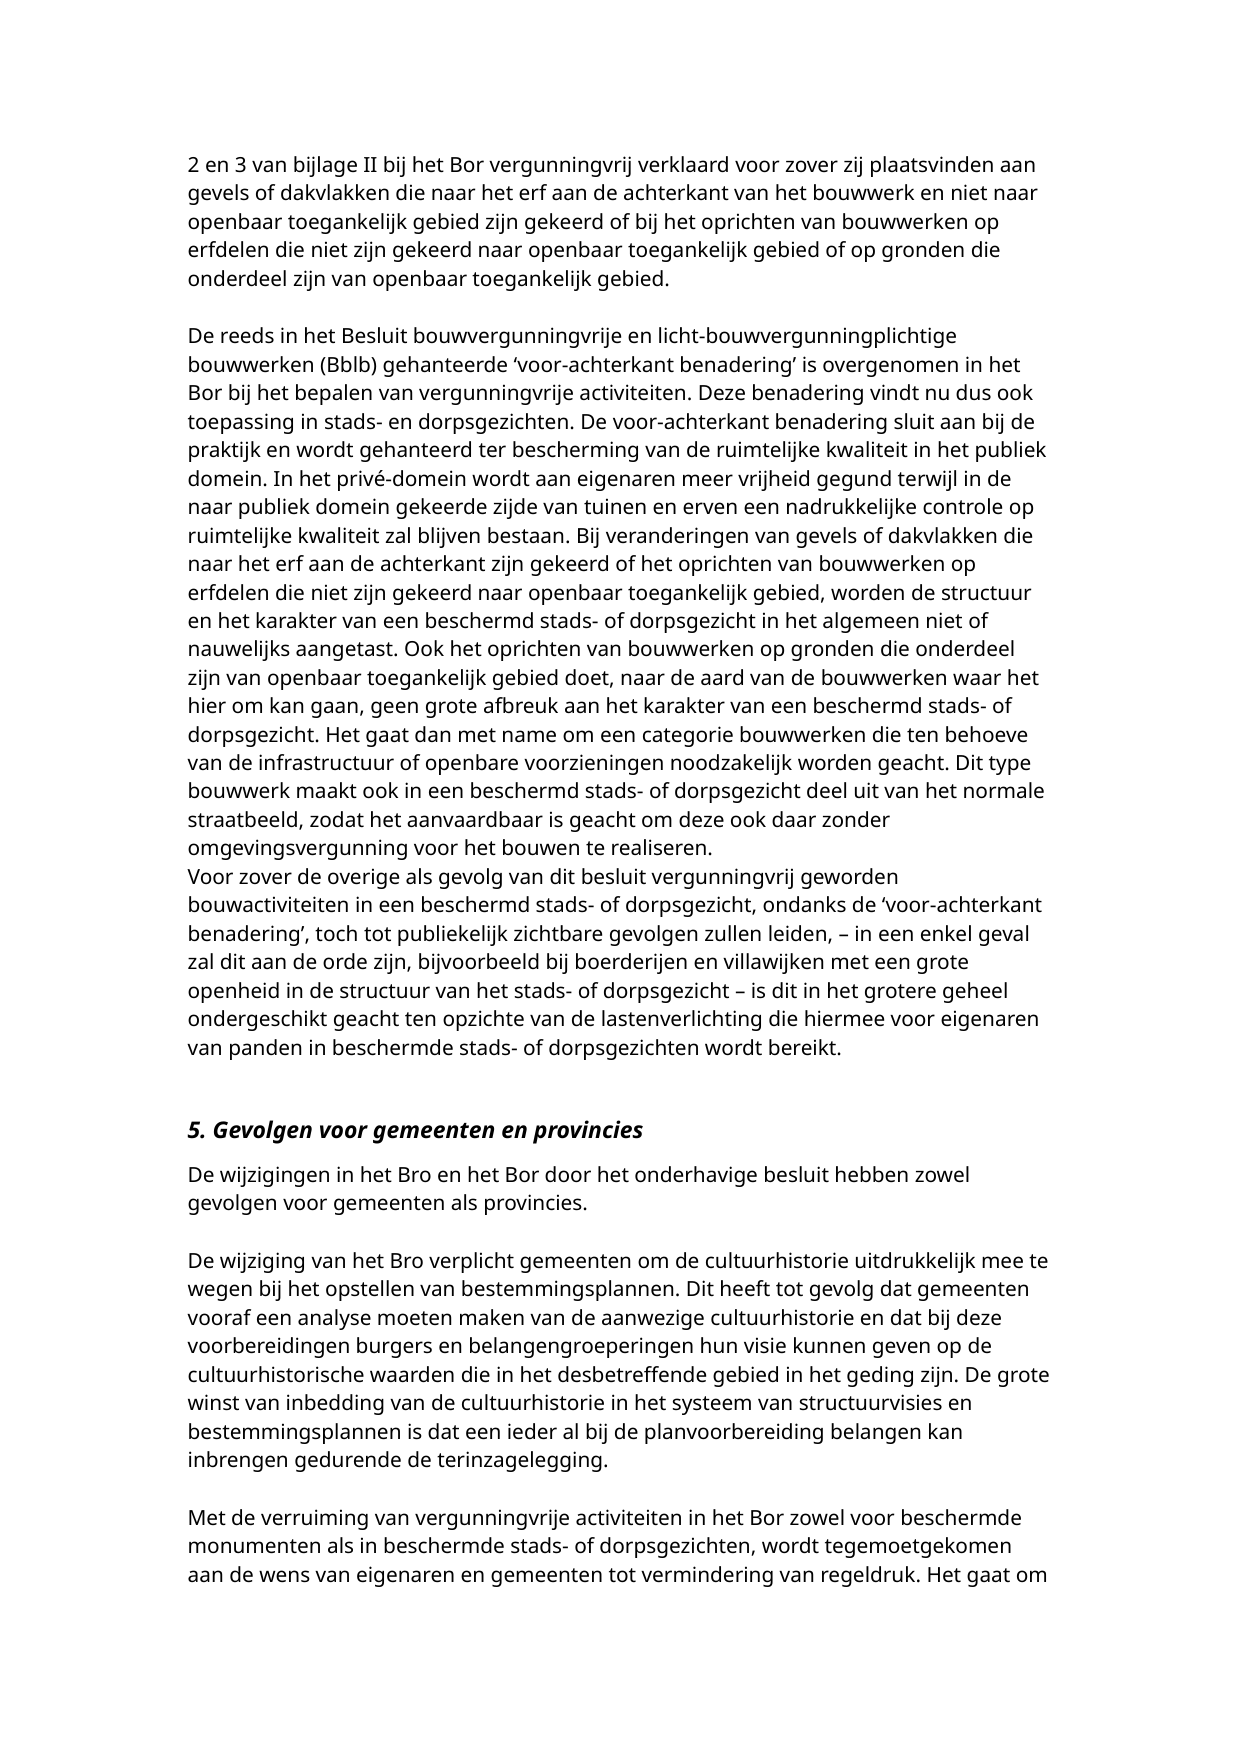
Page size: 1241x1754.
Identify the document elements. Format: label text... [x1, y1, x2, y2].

text De wijzigingen in het Bro en het Bor door het onderhavige besluit hebben zowel gevolgen voor gemeenten als provincies. [187, 1160, 1053, 1217]
text De reeds in het Besluit bouwvergunningvrije en licht-bouwvergunningplichtige bouwwerken (Bblb) gehanteerde ‘voor-achterkant benadering’ is overgenomen in het Bor bij het bepalen van vergunningvrije activiteiten. Deze benadering vindt nu dus ook toepassing in stads- en dorpsgezichten. De voor-achterkant benadering sluit aan bij de praktijk en wordt gehanteerd ter bescherming van de ruimtelijke kwaliteit in het publiek domein. In het privé-domein wordt aan eigenaren meer vrijheid gegund terwijl in de naar publiek domein gekeerde zijde van tuinen en erven een nadrukkelijke controle op ruimtelijke kwaliteit zal blijven bestaan. Bij veranderingen van gevels of dakvlakken die naar het erf aan de achterkant zijn gekeerd of het oprichten van bouwwerken op erfdelen die niet zijn gekeerd naar openbaar toegankelijk gebied, worden de structuur en het karakter van een beschermd stads- of dorpsgezicht in het algemeen niet of nauwelijks aangetast. Ook het oprichten van bouwwerken op gronden die onderdeel zijn van openbaar toegankelijk gebied doet, naar de aard van de bouwwerken waar het hier om kan gaan, geen grote afbreuk aan het karakter van een beschermd stads- of dorpsgezicht. Het gaat dan met name om een categorie bouwwerken die ten behoeve van de infrastructuur of openbare voorzieningen noodzakelijk worden geacht. Dit type bouwwerk maakt ook in een beschermd stads- of dorpsgezicht deel uit van het normale straatbeeld, zodat het aanvaardbaar is geacht om deze ook daar zonder omgevingsvergunning voor het bouwen te realiseren. [187, 322, 1053, 862]
subtitle 5. Gevolgen voor gemeenten en provincies [187, 1113, 1053, 1145]
text Met de verruiming van vergunningvrije activiteiten in het Bor zowel voor beschermde monumenten als in beschermde stads- of dorpsgezichten, wordt tegemoetgekomen aan de wens van eigenaren en gemeenten tot vermindering van regeldruk. Het gaat om [187, 1503, 1053, 1588]
text 2 en 3 van bijlage II bij het Bor vergunningvrij verklaard voor zover zij plaatsvinden aan gevels of dakvlakken die naar het erf aan de achterkant van het bouwwerk en niet naar openbaar toegankelijk gebied zijn gekeerd of bij het oprichten van bouwwerken op erfdelen die niet zijn gekeerd naar openbaar toegankelijk gebied of op gronden die onderdeel zijn van openbaar toegankelijk gebied. [187, 150, 1053, 292]
text Voor zover de overige als gevolg van dit besluit vergunningvrij geworden bouwactiviteiten in een beschermd stads- of dorpsgezicht, ondanks de ‘voor-achterkant benadering’, toch tot publiekelijk zichtbare gevolgen zullen leiden, – in een enkel geval zal dit aan de orde zijn, bijvoorbeeld bij boerderijen en villawijken met een grote openheid in de structuur van het stads- of dorpsgezicht – is dit in het grotere geheel ondergeschikt geacht ten opzichte van de lastenverlichting die hiermee voor eigenaren van panden in beschermde stads- of dorpsgezichten wordt bereikt. [187, 862, 1053, 1061]
text De wijziging van het Bro verplicht gemeenten om de cultuurhistorie uitdrukkelijk mee te wegen bij het opstellen van bestemmingsplannen. Dit heeft tot gevolg dat gemeenten vooraf een analyse moeten maken van de aanwezige cultuurhistorie en dat bij deze voorbereidingen burgers en belangengroeperingen hun visie kunnen geven op de cultuurhistorische waarden die in het desbetreffende gebied in het geding zijn. De grote winst van inbedding van de cultuurhistorie in het systeem van structuurvisies en bestemmingsplannen is dat een ieder al bij de planvoorbereiding belangen kan inbrengen gedurende de terinzagelegging. [187, 1246, 1053, 1474]
